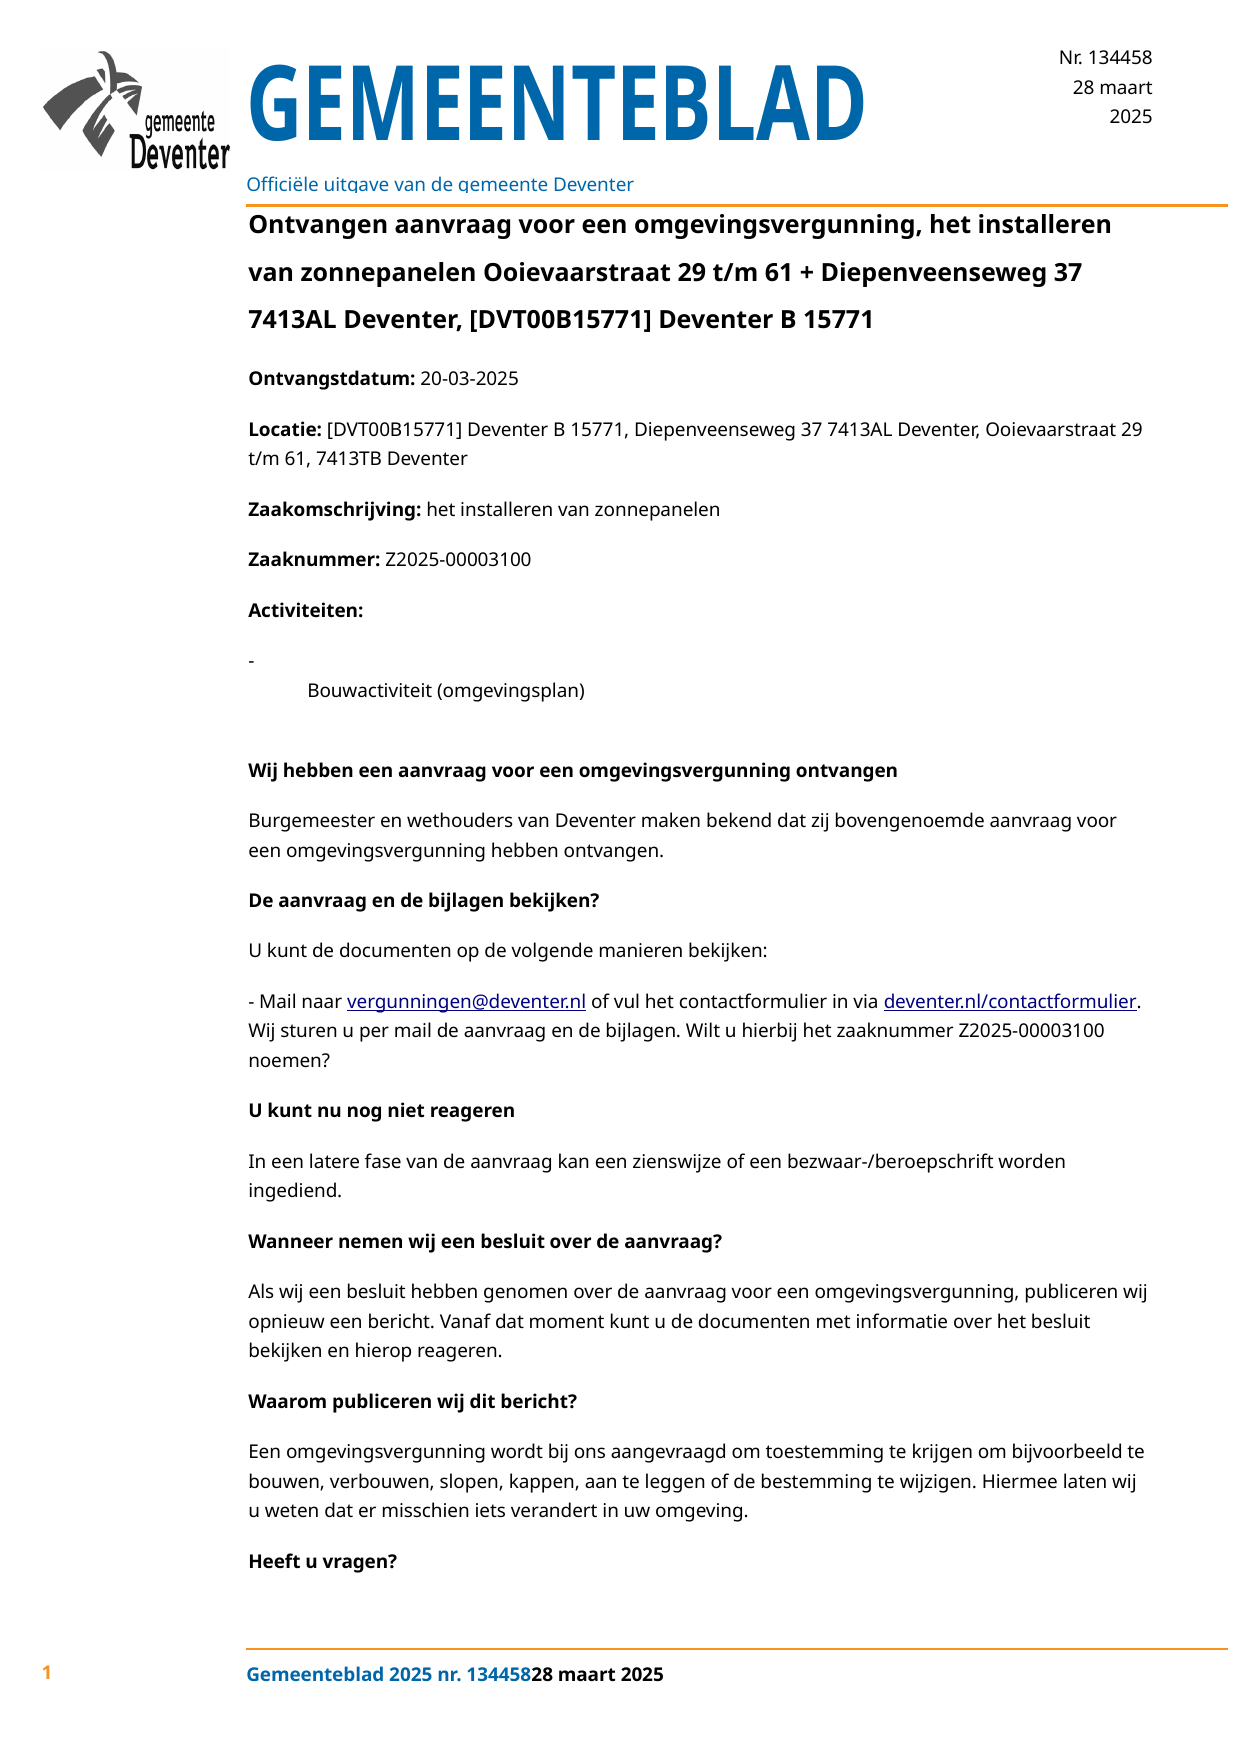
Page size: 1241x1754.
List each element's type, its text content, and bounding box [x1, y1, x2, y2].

text Heeft u vragen? [248, 1548, 1152, 1574]
text Als wij een besluit hebben genomen over de aanvraag voor een omgevingsvergunning, publiceren wij opnieuw een bericht. Vanaf dat moment kunt u de documenten met informatie over het besluit bekijken en hierop reageren. [248, 1278, 1152, 1363]
text Locatie: [DVT00B15771] Deventer B 15771, Diepenveenseweg 37 7413AL Deventer, Ooievaarstraat 29 t/m 61, 7413TB Deventer [248, 416, 1152, 471]
text Ontvangstdatum: 20-03-2025 [248, 366, 1152, 391]
text Waarom publiceren wij dit bericht? [248, 1388, 1152, 1414]
text Zaakomschrijving: het installeren van zonnepanelen [248, 496, 1152, 522]
picture [41, 47, 231, 172]
text In een latere fase van de aanvraag kan een zienswijze of een bezwaar-/beroepschrift worden ingediend. [248, 1148, 1152, 1203]
text Een omgevingsvergunning wordt bij ons aangevraagd om toestemming te krijgen om bijvoorbeeld te bouwen, verbouwen, slopen, kappen, aan te leggen of de bestemming te wijzigen. Hiermee laten wij u weten dat er misschien iets verandert in uw omgeving. [248, 1438, 1152, 1523]
text U kunt nu nog niet reageren [248, 1098, 1152, 1123]
text Wij hebben een aanvraag voor een omgevingsvergunning ontvangen [248, 757, 1152, 782]
list Bouwactiviteit (omgevingsplan) [248, 677, 1152, 702]
text Zaaknummer: Z2025-00003100 [248, 546, 1152, 572]
text Burgemeester en wethouders van Deventer maken bekend dat zij bovengenoemde aanvraag voor een omgevingsvergunning hebben ontvangen. [248, 807, 1152, 862]
text - Mail naar vergunningen@deventer.nl of vul het contactformulier in via deventer.nl/contactformulier. Wij sturen u per mail de aanvraag en de bijlagen. Wilt u hierbij het zaaknummer Z2025-00003100 noemen? [248, 988, 1152, 1073]
text U kunt de documenten op de volgende manieren bekijken: [248, 938, 1152, 963]
text Activiteiten: [248, 597, 1152, 622]
text Ontvangen aanvraag voor een omgevingsvergunning, het installeren van zonnepanelen Ooievaarstraat 29 t/m 61 + Diepenveenseweg 37 7413AL Deventer, [DVT00B15771] Deventer B 15771 [248, 207, 1152, 336]
text Wanneer nemen wij een besluit over de aanvraag? [248, 1228, 1152, 1254]
text De aanvraag en de bijlagen bekijken? [248, 887, 1152, 913]
